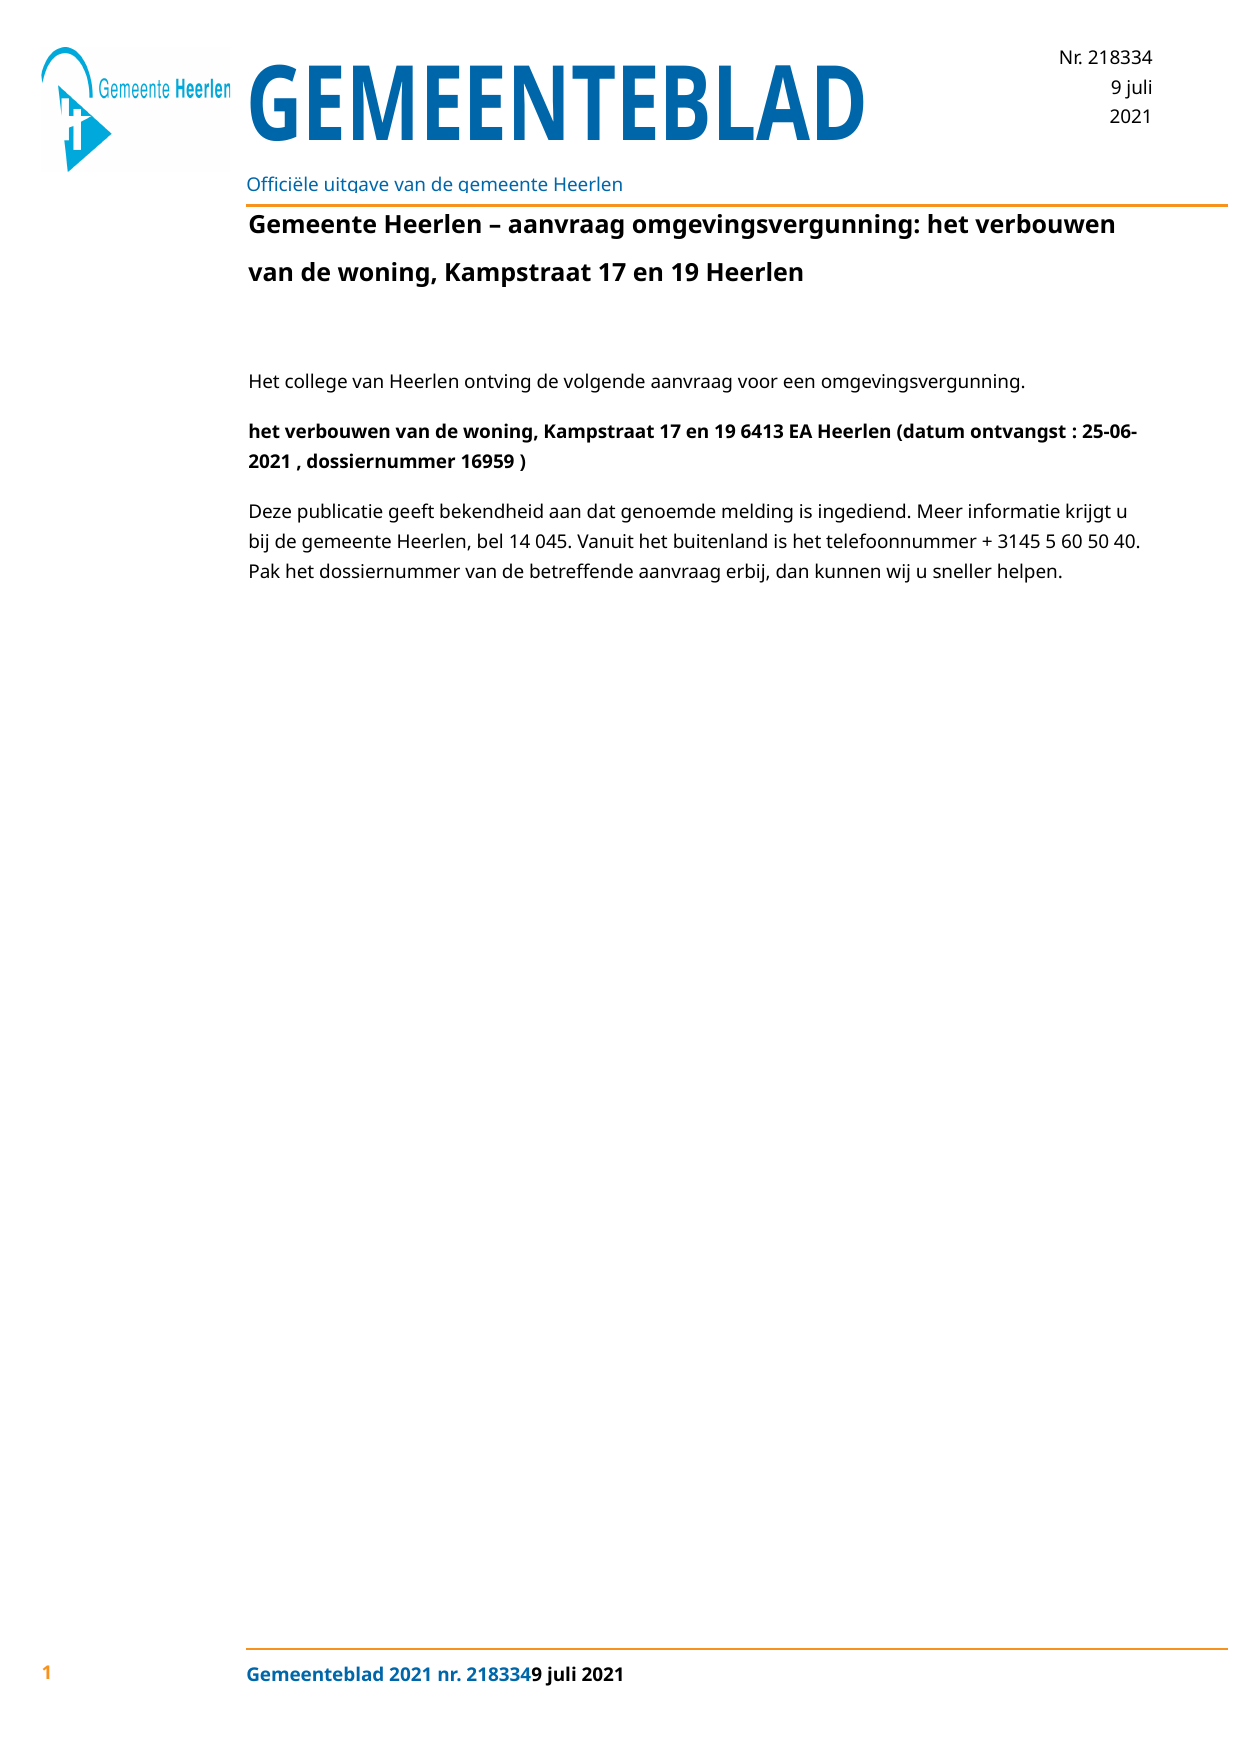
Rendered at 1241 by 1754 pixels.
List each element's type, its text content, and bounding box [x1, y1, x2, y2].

text Het college van Heerlen ontving de volgende aanvraag voor een omgevingsvergunning. [248, 368, 1152, 394]
picture [41, 47, 59, 70]
text Gemeente Heerlen – aanvraag omgevingsvergunning: het verbouwen van de woning, Kampstraat 17 en 19 Heerlen [248, 207, 1152, 288]
picture [41, 47, 231, 172]
text het verbouwen van de woning, Kampstraat 17 en 19 6413 EA Heerlen (datum ontvangst : 25-06-2021 , dossiernummer 16959 ) [248, 419, 1152, 474]
text Deze publicatie geeft bekendheid aan dat genoemde melding is ingediend. Meer informatie krijgt u bij de gemeente Heerlen, bel 14 045. Vanuit het buitenland is het telefoonnummer + 3145 5 60 50 40. Pak het dossiernummer van de betreffende aanvraag erbij, dan kunnen wij u sneller helpen. [248, 499, 1152, 584]
